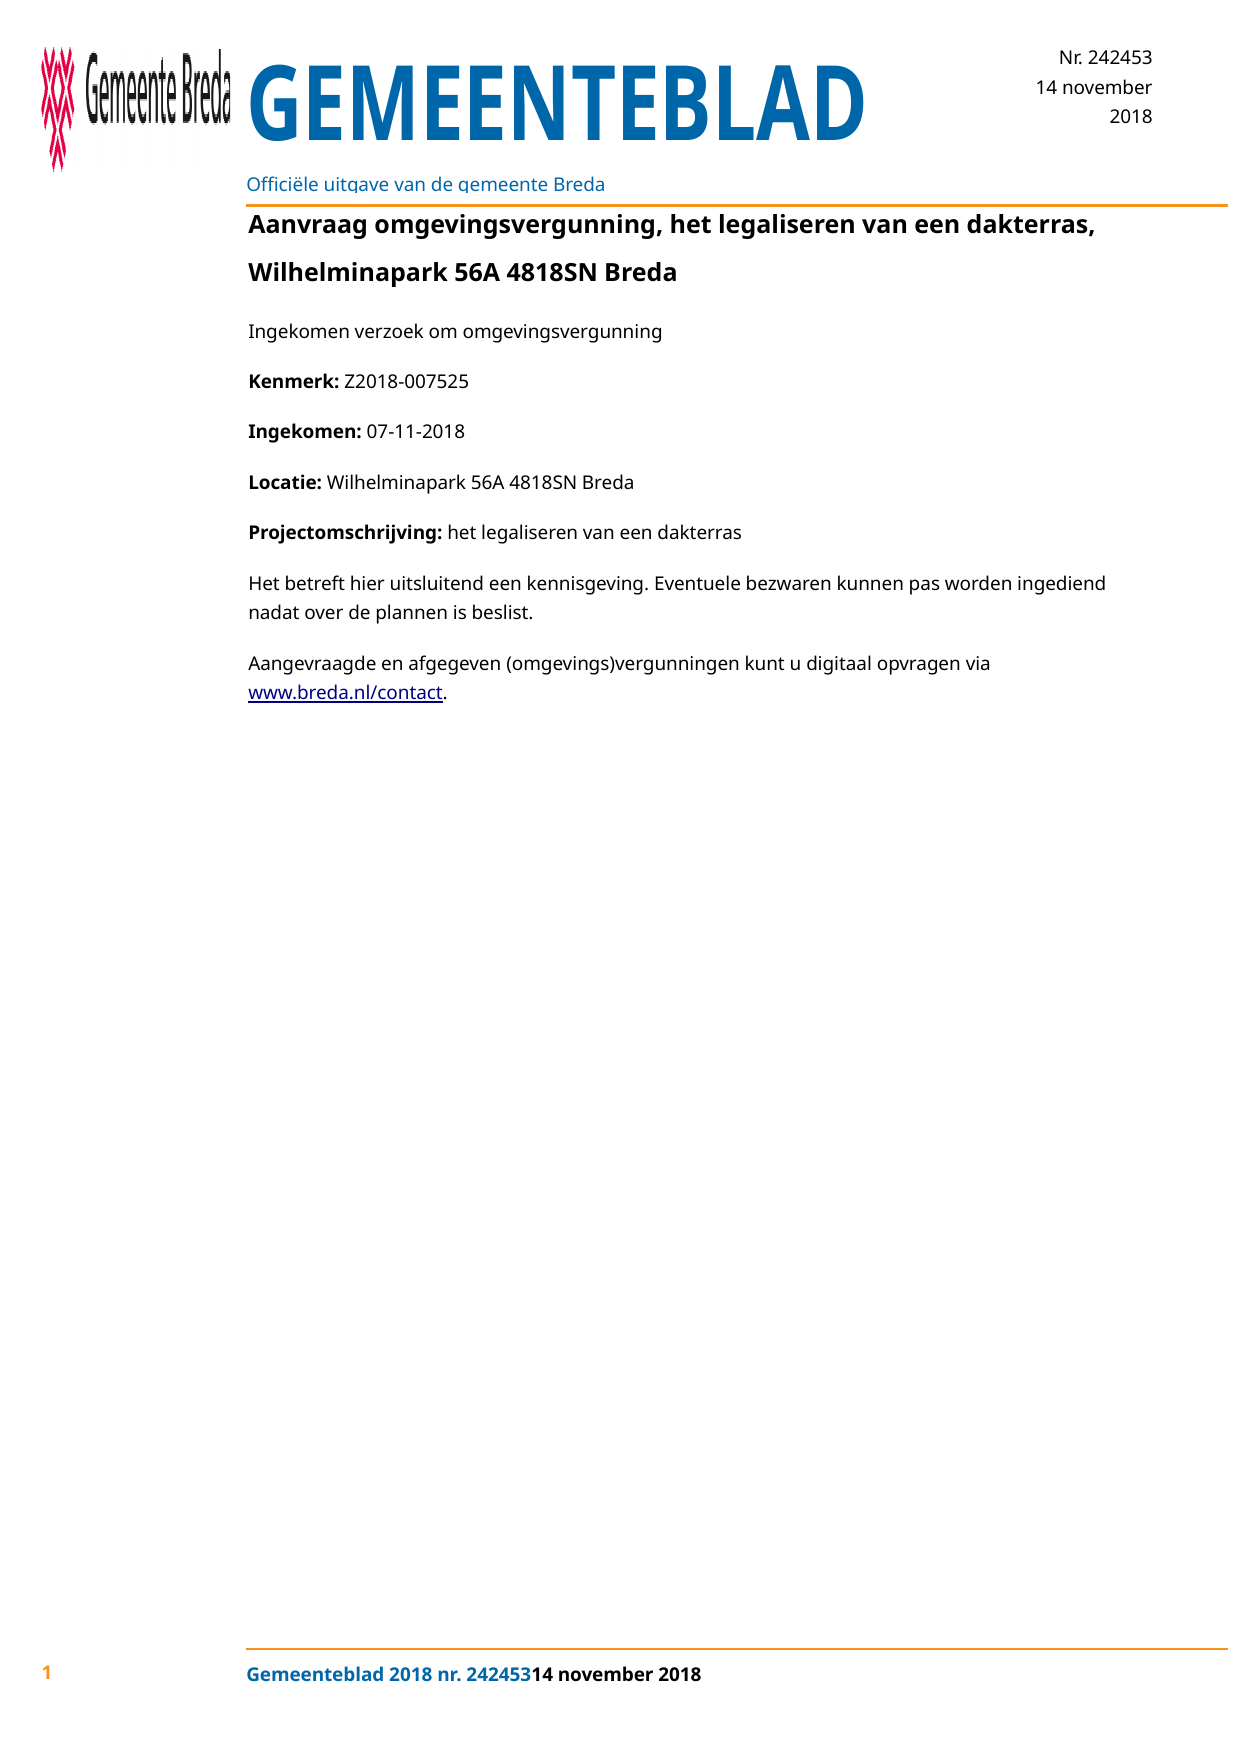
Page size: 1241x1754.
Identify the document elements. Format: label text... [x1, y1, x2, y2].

text Projectomschrijving: het legaliseren van een dakterras [248, 519, 1152, 545]
text Kenmerk: Z2018-007525 [248, 368, 1152, 394]
text Het betreft hier uitsluitend een kennisgeving. Eventuele bezwaren kunnen pas worden ingediend nadat over de plannen is beslist. [248, 570, 1152, 625]
text Locatie: Wilhelminapark 56A 4818SN Breda [248, 469, 1152, 495]
text Ingekomen verzoek om omgevingsvergunning [248, 318, 1152, 344]
text Aangevraagde en afgegeven (omgevings)vergunningen kunt u digitaal opvragen via www.breda.nl/contact. [248, 650, 1152, 705]
text Ingekomen: 07-11-2018 [248, 419, 1152, 444]
text Aanvraag omgevingsvergunning, het legaliseren van een dakterras, Wilhelminapark 56A 4818SN Breda [248, 207, 1152, 288]
picture [41, 47, 231, 172]
